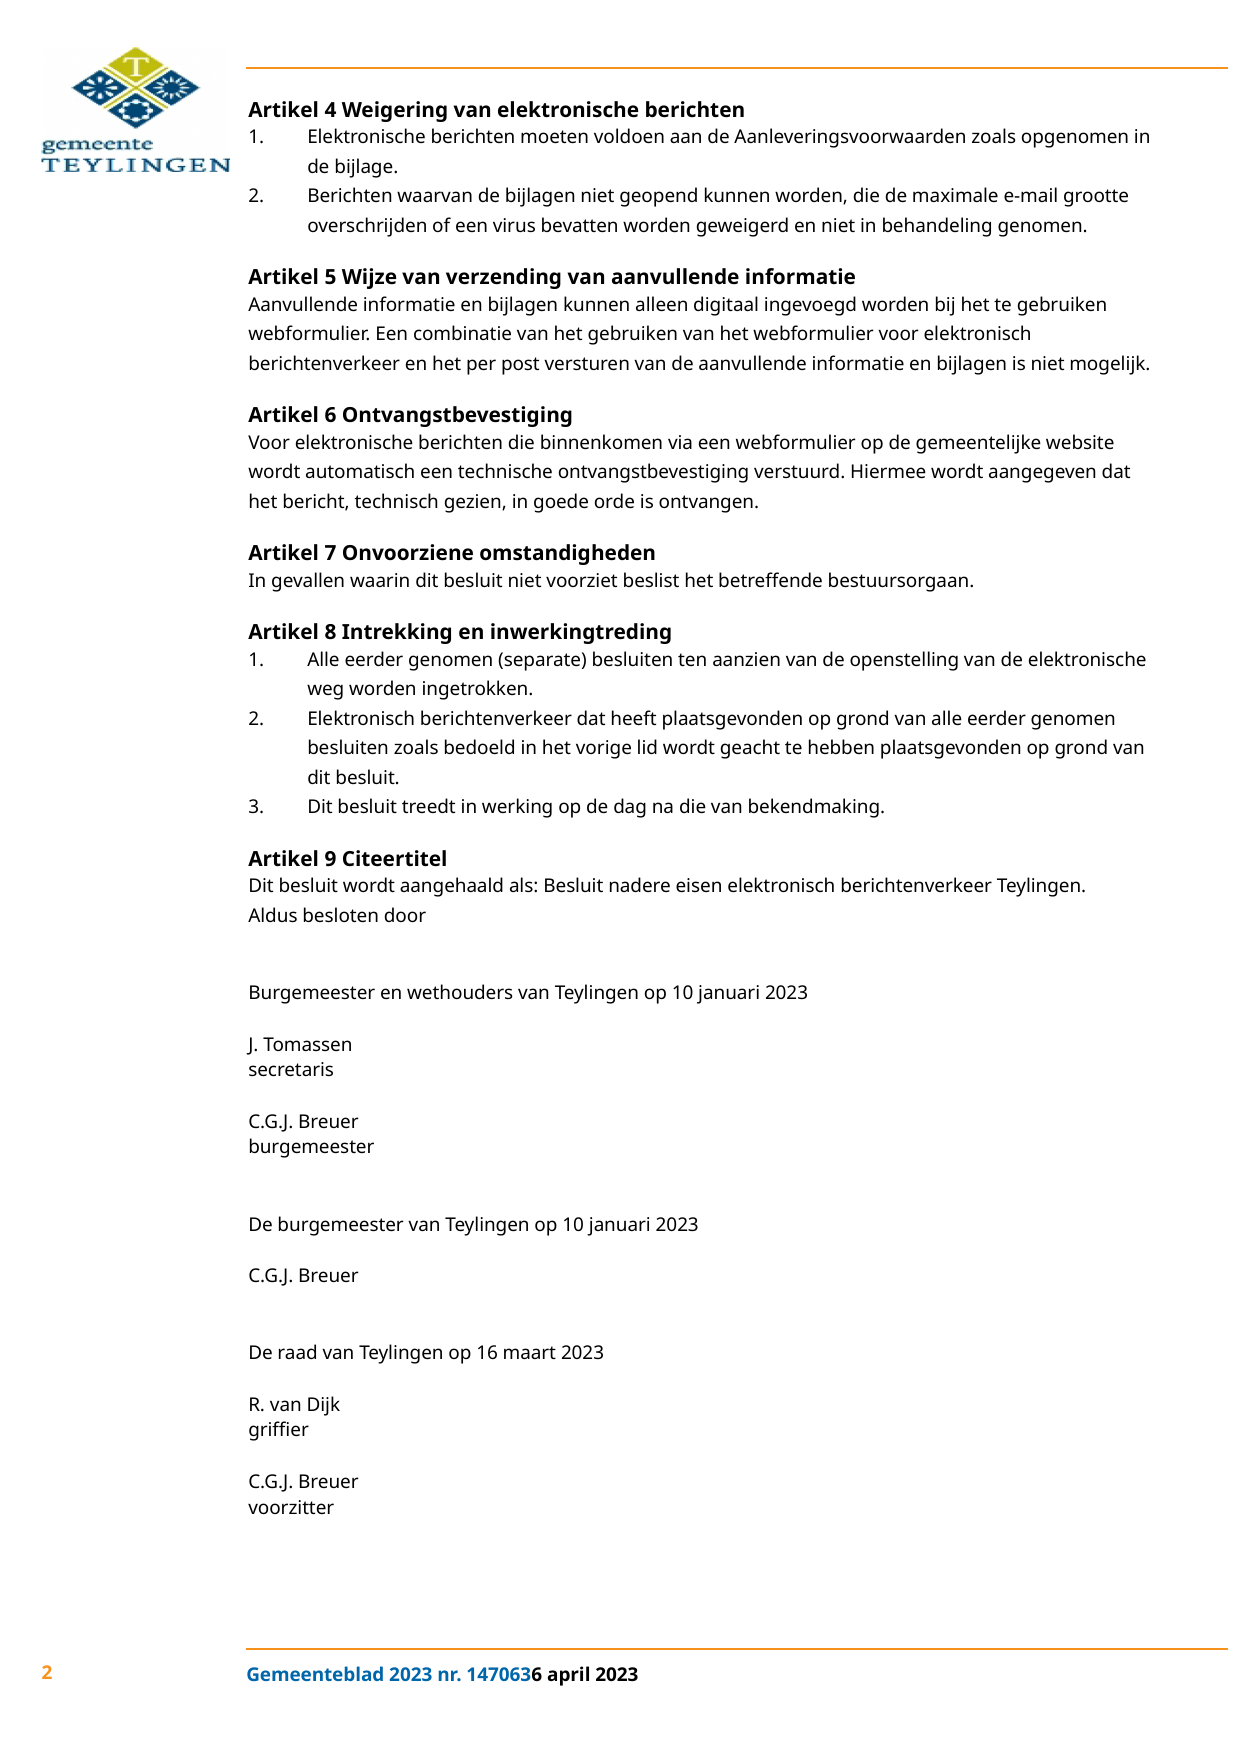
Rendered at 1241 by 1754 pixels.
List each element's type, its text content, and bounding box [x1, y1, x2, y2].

text burgemeester [248, 1134, 1152, 1159]
text In gevallen waarin dit besluit niet voorziet beslist het betreffende bestuursorgaan. [248, 567, 1152, 593]
text De raad van Teylingen op 16 maart 2023 [248, 1339, 1152, 1365]
text De burgemeester van Teylingen op 10 januari 2023 [248, 1211, 1152, 1237]
list Berichten waarvan de bijlagen niet geopend kunnen worden, die de maximale e-mail grootte overschrijden of een virus bevatten worden geweigerd en niet in behandeling genomen. [248, 182, 1152, 238]
text Artikel 4 Weigering van elektronische berichten [248, 95, 1152, 123]
text Voor elektronische berichten die binnenkomen via een webformulier op de gemeentelijke website wordt automatisch een technische ontvangstbevestiging verstuurd. Hiermee wordt aangegeven dat het bericht, technisch gezien, in goede orde is ontvangen. [248, 429, 1152, 514]
text voorzitter [248, 1494, 1152, 1519]
text Artikel 6 Ontvangstbevestiging [248, 400, 1152, 429]
text Burgemeester en wethouders van Teylingen op 10 januari 2023 [248, 979, 1152, 1005]
text secretaris [248, 1056, 1152, 1082]
text C.G.J. Breuer [248, 1108, 1152, 1134]
picture [41, 47, 231, 172]
text Aldus besloten door [248, 902, 1152, 928]
text R. van Dijk [248, 1391, 1152, 1417]
text Artikel 5 Wijze van verzending van aanvullende informatie [248, 262, 1152, 291]
text Dit besluit wordt aangehaald als: Besluit nadere eisen elektronisch berichtenverkeer Teylingen. [248, 872, 1152, 898]
text C.G.J. Breuer [248, 1468, 1152, 1494]
list Elektronisch berichtenverkeer dat heeft plaatsgevonden op grond van alle eerder genomen besluiten zoals bedoeld in het vorige lid wordt geacht te hebben plaatsgevonden op grond van dit besluit. [248, 705, 1152, 790]
text Aanvullende informatie en bijlagen kunnen alleen digitaal ingevoegd worden bij het te gebruiken webformulier. Een combinatie van het gebruiken van het webformulier voor elektronisch berichtenverkeer en het per post versturen van de aanvullende informatie en bijlagen is niet mogelijk. [248, 291, 1152, 376]
text Artikel 9 Citeertitel [248, 844, 1152, 872]
list Dit besluit treedt in werking op de dag na die van bekendmaking. [248, 794, 1152, 819]
text Artikel 8 Intrekking en inwerkingtreding [248, 617, 1152, 646]
list Alle eerder genomen (separate) besluiten ten aanzien van de openstelling van de elektronische weg worden ingetrokken. [248, 646, 1152, 701]
text Artikel 7 Onvoorziene omstandigheden [248, 538, 1152, 567]
list Elektronische berichten moeten voldoen aan de Aanleveringsvoorwaarden zoals opgenomen in de bijlage. [248, 123, 1152, 178]
text J. Tomassen [248, 1031, 1152, 1056]
text griffier [248, 1417, 1152, 1442]
text C.G.J. Breuer [248, 1262, 1152, 1288]
